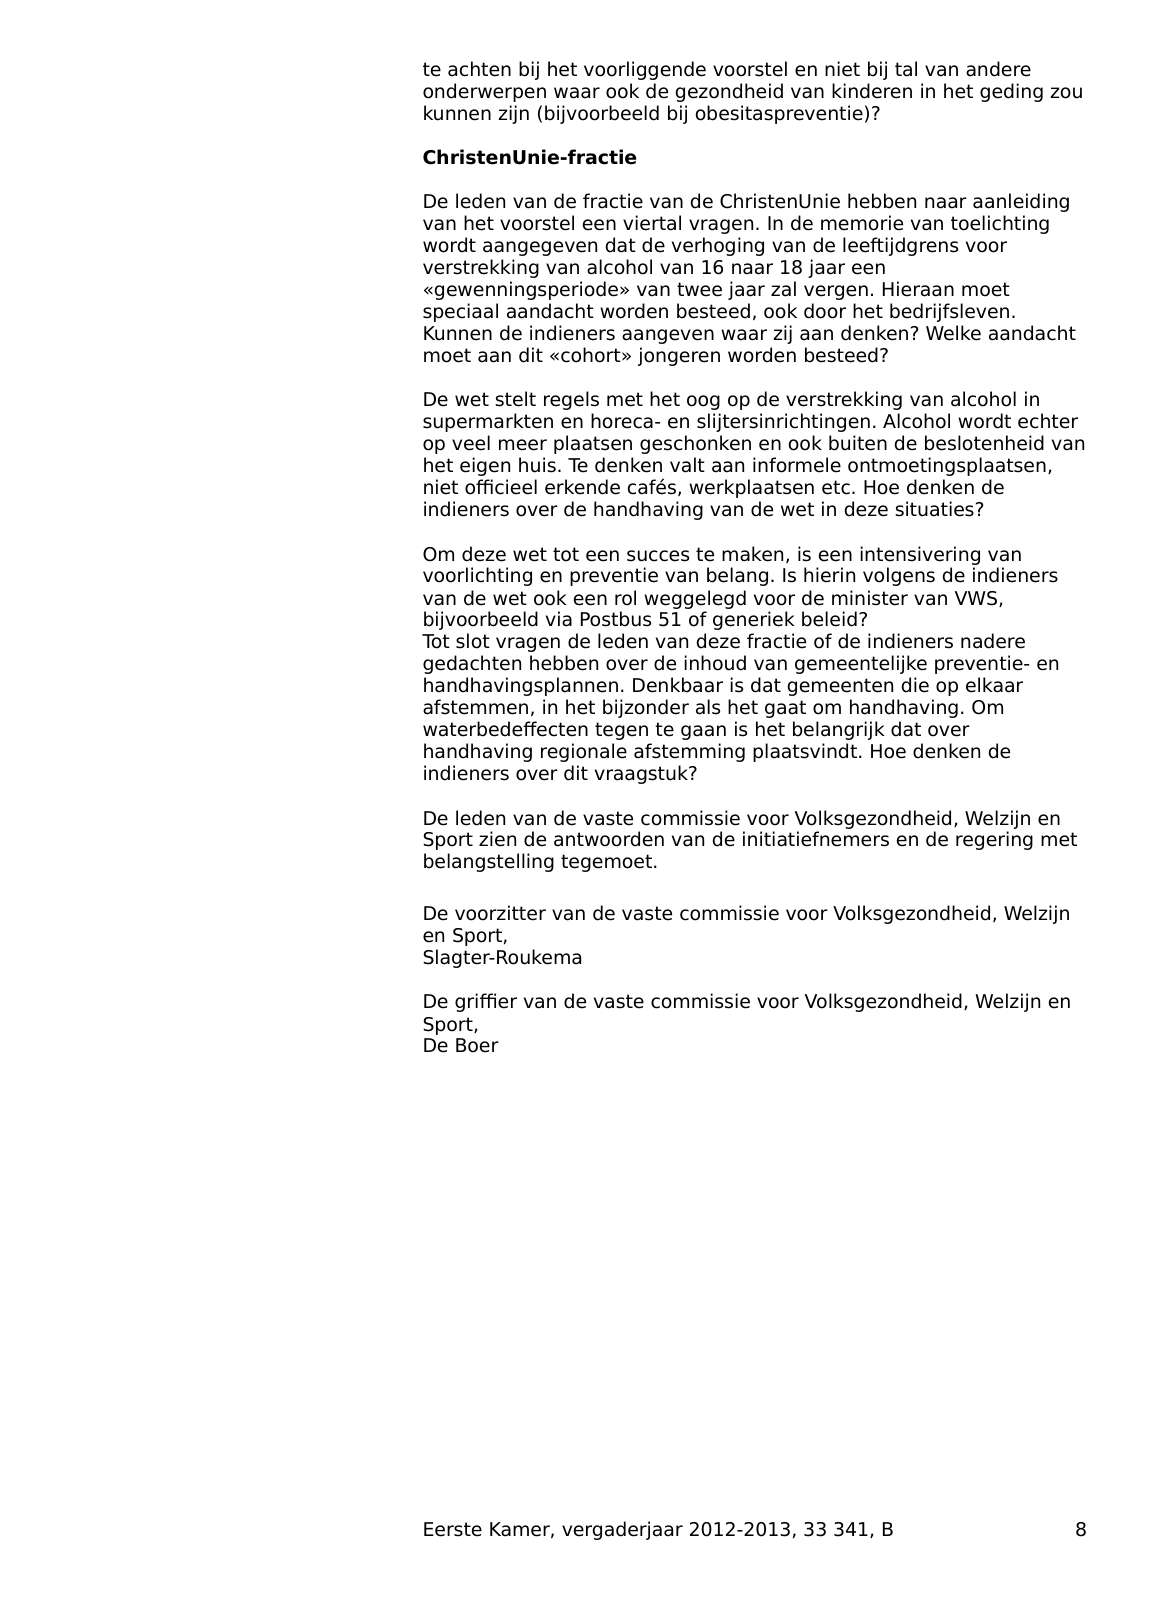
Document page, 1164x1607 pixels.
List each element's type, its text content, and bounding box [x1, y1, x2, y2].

text De leden van de fractie van de ChristenUnie hebben naar aanleiding van het voorstel een viertal vragen. In de memorie van toelichting wordt aangegeven dat de verhoging van de leeftijdgrens voor verstrekking van alcohol van 16 naar 18 jaar een «gewenningsperiode» van twee jaar zal vergen. Hieraan moet speciaal aandacht worden besteed, ook door het bedrijfsleven. Kunnen de indieners aangeven waar zij aan denken? Welke aandacht moet aan dit «cohort» jongeren worden besteed? [422, 191, 1087, 367]
text te achten bij het voorliggende voorstel en niet bij tal van andere onderwerpen waar ook de gezondheid van kinderen in het geding zou kunnen zijn (bijvoorbeeld bij obesitaspreventie)? [422, 59, 1087, 125]
text De griffier van de vaste commissie voor Volksgezondheid, Welzijn en Sport, De Boer [422, 991, 1087, 1057]
text Om deze wet tot een succes te maken, is een intensivering van voorlichting en preventie van belang. Is hierin volgens de indieners van de wet ook een rol weggelegd voor de minister van VWS, bijvoorbeeld via Postbus 51 of generiek beleid? [422, 543, 1087, 631]
text Tot slot vragen de leden van deze fractie of de indieners nadere gedachten hebben over de inhoud van gemeentelijke preventie- en handhavingsplannen. Denkbaar is dat gemeenten die op elkaar afstemmen, in het bijzonder als het gaat om handhaving. Om waterbedeffecten tegen te gaan is het belangrijk dat over handhaving regionale afstemming plaatsvindt. Hoe denken de indieners over dit vraagstuk? [422, 631, 1087, 785]
text De leden van de vaste commissie voor Volksgezondheid, Welzijn en Sport zien de antwoorden van de initiatiefnemers en de regering met belangstelling tegemoet. [422, 807, 1087, 873]
text De wet stelt regels met het oog op de verstrekking van alcohol in supermarkten en horeca- en slijtersinrichtingen. Alcohol wordt echter op veel meer plaatsen geschonken en ook buiten de beslotenheid van het eigen huis. Te denken valt aan informele ontmoetingsplaatsen, niet officieel erkende cafés, werkplaatsen etc. Hoe denken de indieners over de handhaving van de wet in deze situaties? [422, 389, 1087, 521]
subtitle ChristenUnie-fractie [422, 147, 1087, 169]
text De voorzitter van de vaste commissie voor Volksgezondheid, Welzijn en Sport, Slagter-Roukema [422, 903, 1087, 969]
